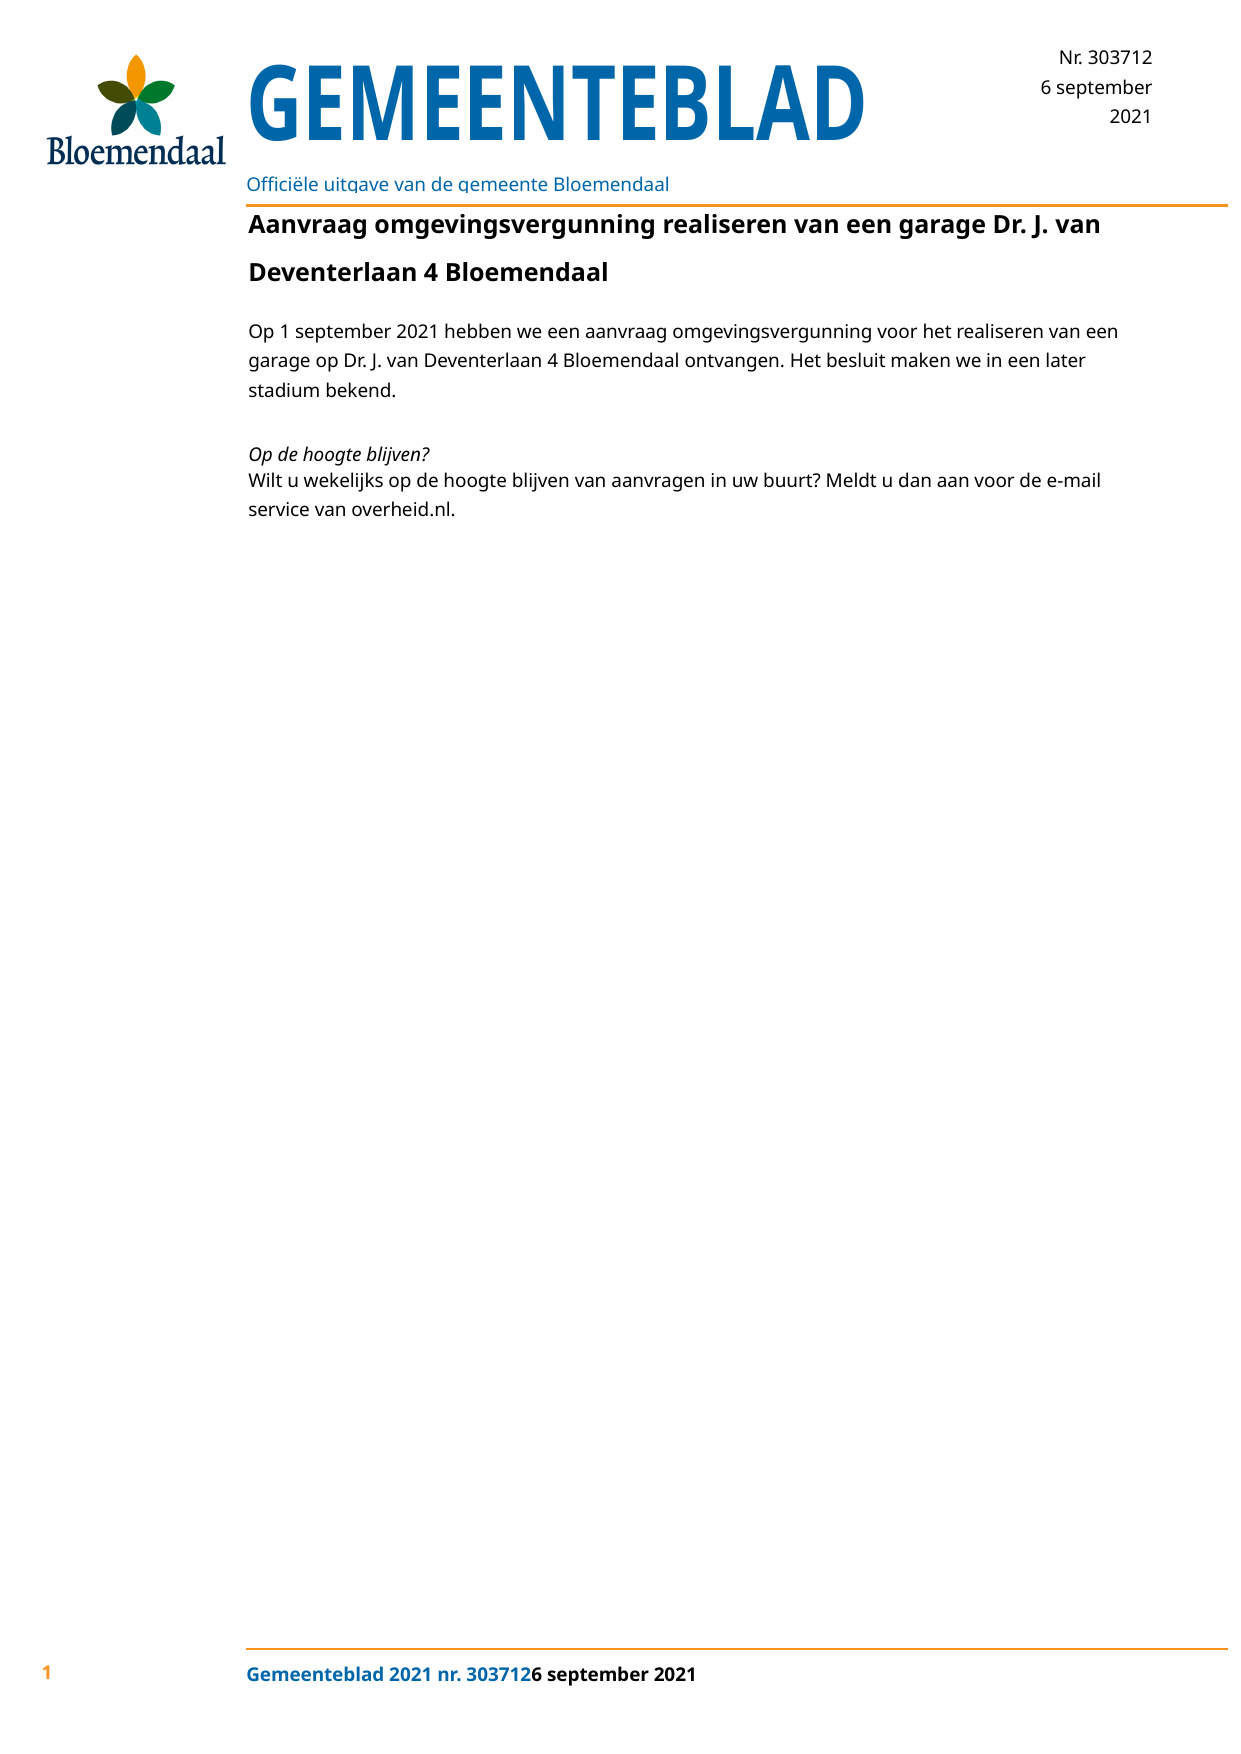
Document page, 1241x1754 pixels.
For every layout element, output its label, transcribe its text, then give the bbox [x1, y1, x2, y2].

text Op de hoogte blijven? [248, 441, 1152, 467]
text Aanvraag omgevingsvergunning realiseren van een garage Dr. J. van Deventerlaan 4 Bloemendaal [248, 207, 1152, 288]
picture [41, 47, 231, 172]
text Op 1 september 2021 hebben we een aanvraag omgevingsvergunning voor het realiseren van een garage op Dr. J. van Deventerlaan 4 Bloemendaal ontvangen. Het besluit maken we in een later stadium bekend. [248, 318, 1152, 403]
text Wilt u wekelijks op de hoogte blijven van aanvragen in uw buurt? Meldt u dan aan voor de e-mail service van overheid.nl. [248, 467, 1152, 522]
